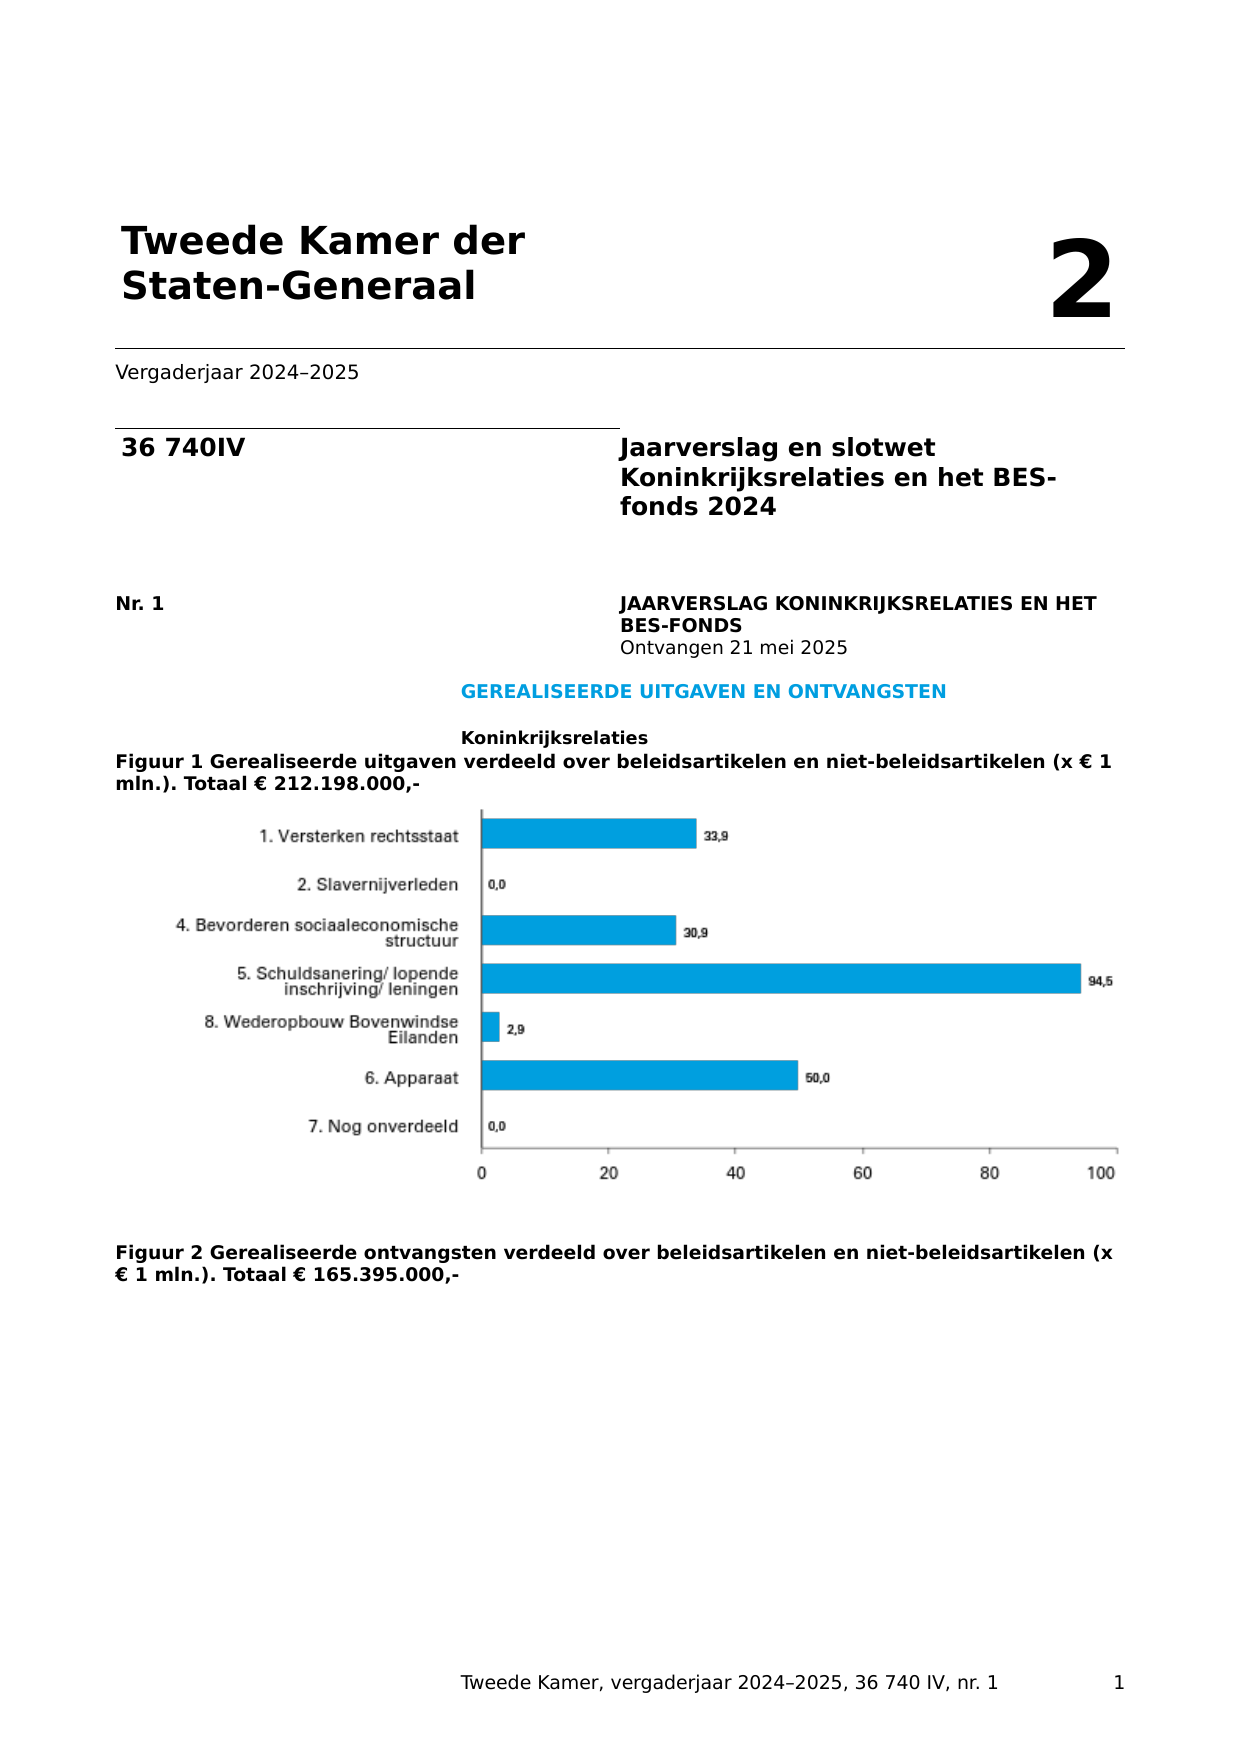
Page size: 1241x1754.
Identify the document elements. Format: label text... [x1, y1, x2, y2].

table_header 36 740IV [115, 429, 620, 527]
table_header Tweede Kamer der Staten-Generaal [115, 213, 620, 348]
table_header 2 [620, 213, 1125, 348]
title Figuur 2 Gerealiseerde ontvangsten verdeeld over beleidsartikelen en niet-beleidsartikelen (x € 1 mln.). Totaal € 165.395.000,- [115, 1242, 1125, 1286]
title Figuur 1 Gerealiseerde uitgaven verdeeld over beleidsartikelen en niet-beleidsartikelen (x € 1 mln.). Totaal € 212.198.000,- [115, 751, 1125, 795]
text Koninkrijksrelaties [461, 726, 1125, 749]
table_header Nr. 1 [115, 593, 620, 681]
table_header Jaarverslag en slotwet Koninkrijksrelaties en het BES-fonds 2024 [620, 428, 1125, 527]
table_cell Vergaderjaar 2024–2025 [115, 349, 1125, 384]
title Gerealiseerde uitgaven en ontvangsten [461, 681, 1125, 702]
table_header Jaarverslag Koninkrijksrelaties en het BES-Fonds Ontvangen 21 mei 2025 [620, 593, 1125, 681]
